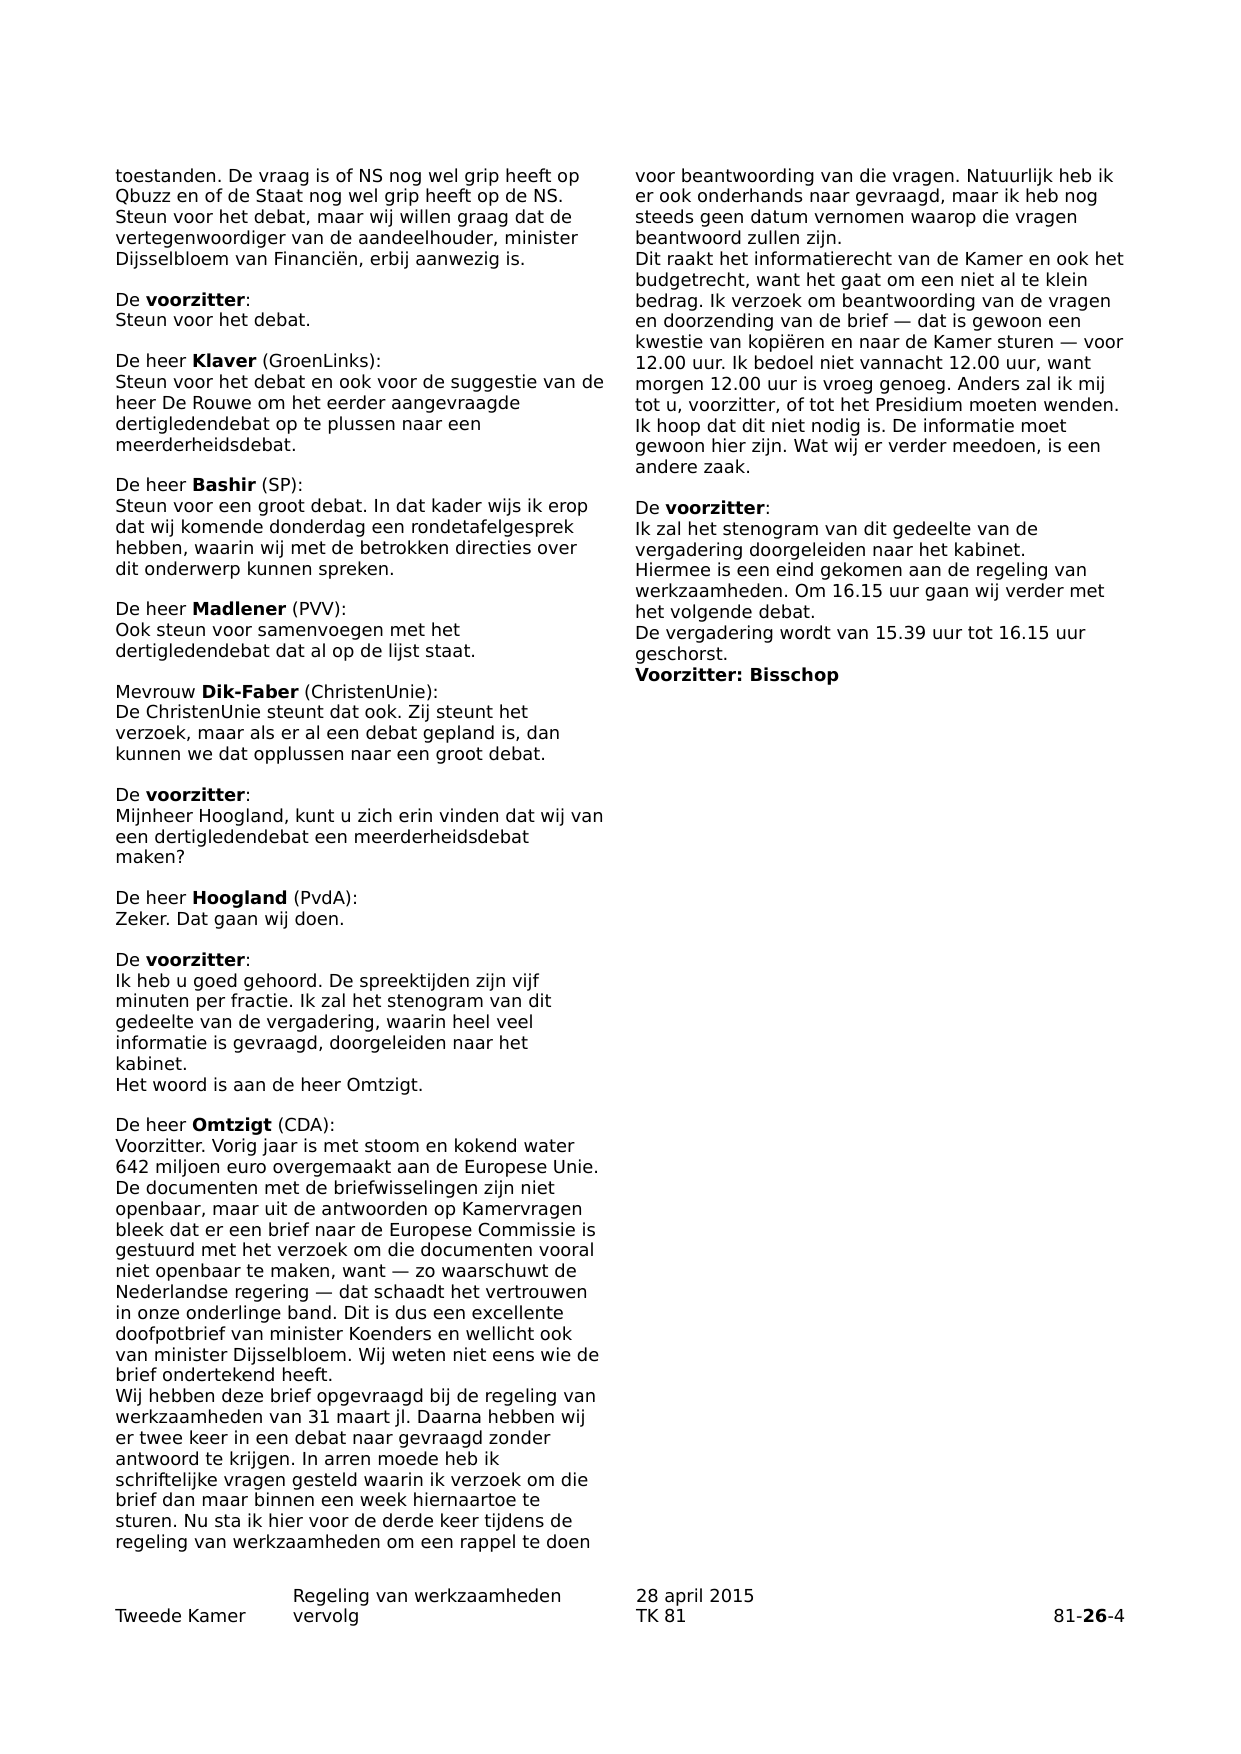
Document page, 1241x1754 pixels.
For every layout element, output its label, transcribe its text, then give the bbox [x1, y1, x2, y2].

text Hiermee is een eind gekomen aan de regeling van werkzaamheden. Om 16.15 uur gaan wij verder met het volgende debat. [635, 560, 1125, 623]
text voor beantwoording van die vragen. Natuurlijk heb ik er ook onderhands naar gevraagd, maar ik heb nog steeds geen datum vernomen waarop die vragen beantwoord zullen zijn. [635, 165, 1125, 249]
text De voorzitter: [635, 498, 1125, 518]
text Het woord is aan de heer Omtzigt. [115, 1074, 605, 1095]
text De heer Klaver (GroenLinks): [115, 351, 605, 372]
text De heer Madlener (PVV): [115, 599, 605, 620]
text De heer Bashir (SP): [115, 475, 605, 496]
text Mevrouw Dik-Faber (ChristenUnie): [115, 682, 605, 702]
text De heer Omtzigt (CDA): [115, 1115, 605, 1136]
text De voorzitter: [115, 289, 605, 310]
text Voorzitter. Vorig jaar is met stoom en kokend water 642 miljoen euro overgemaakt aan de Europese Unie. De documenten met de briefwisselingen zijn niet openbaar, maar uit de antwoorden op Kamervragen bleek dat er een brief naar de Europese Commissie is gestuurd met het verzoek om die documenten vooral niet openbaar te maken, want — zo waarschuwt de Nederlandse regering — dat schaadt het vertrouwen in onze onderlinge band. Dit is dus een excellente doofpotbrief van minister Koenders en wellicht ook van minister Dijsselbloem. Wij weten niet eens wie de brief ondertekend heeft. [115, 1136, 605, 1386]
text Zeker. Dat gaan wij doen. [115, 909, 605, 929]
text Ook steun voor samenvoegen met het dertigledendebat dat al op de lijst staat. [115, 620, 605, 662]
text Wij hebben deze brief opgevraagd bij de regeling van werkzaamheden van 31 maart jl. Daarna hebben wij er twee keer in een debat naar gevraagd zonder antwoord te krijgen. In arren moede heb ik schriftelijke vragen gesteld waarin ik verzoek om die brief dan maar binnen een week hiernaartoe te sturen. Nu sta ik hier voor de derde keer tijdens de regeling van werkzaamheden om een rappel te doen [115, 1386, 605, 1553]
text Steun voor het debat en ook voor de suggestie van de heer De Rouwe om het eerder aangevraagde dertigledendebat op te plussen naar een meerderheidsdebat. [115, 372, 605, 455]
text Steun voor het debat. [115, 310, 605, 331]
text De vergadering wordt van 15.39 uur tot 16.15 uur geschorst. [635, 623, 1125, 664]
text De voorzitter: [115, 949, 605, 970]
text De voorzitter: [115, 785, 605, 806]
text Dit raakt het informatierecht van de Kamer en ook het budgetrecht, want het gaat om een niet al te klein bedrag. Ik verzoek om beantwoording van de vragen en doorzending van de brief — dat is gewoon een kwestie van kopiëren en naar de Kamer sturen — voor 12.00 uur. Ik bedoel niet vannacht 12.00 uur, want morgen 12.00 uur is vroeg genoeg. Anders zal ik mij tot u, voorzitter, of tot het Presidium moeten wenden. Ik hoop dat dit niet nodig is. De informatie moet gewoon hier zijn. Wat wij er verder meedoen, is een andere zaak. [635, 249, 1125, 478]
text De ChristenUnie steunt dat ook. Zij steunt het verzoek, maar als er al een debat gepland is, dan kunnen we dat opplussen naar een groot debat. [115, 702, 605, 765]
text Ik heb u goed gehoord. De spreektijden zijn vijf minuten per fractie. Ik zal het stenogram van dit gedeelte van de vergadering, waarin heel veel informatie is gevraagd, doorgeleiden naar het kabinet. [115, 970, 605, 1074]
text Mijnheer Hoogland, kunt u zich erin vinden dat wij van een dertigledendebat een meerderheidsdebat maken? [115, 806, 605, 868]
text De heer Hoogland (PvdA): [115, 888, 605, 909]
text toestanden. De vraag is of NS nog wel grip heeft op Qbuzz en of de Staat nog wel grip heeft op de NS. Steun voor het debat, maar wij willen graag dat de vertegenwoordiger van de aandeelhouder, minister Dijsselbloem van Financiën, erbij aanwezig is. [115, 165, 605, 269]
text Voorzitter: Bisschop [635, 664, 1125, 685]
text Steun voor een groot debat. In dat kader wijs ik erop dat wij komende donderdag een rondetafelgesprek hebben, waarin wij met de betrokken directies over dit onderwerp kunnen spreken. [115, 496, 605, 579]
text Ik zal het stenogram van dit gedeelte van de vergadering doorgeleiden naar het kabinet. [635, 518, 1125, 560]
